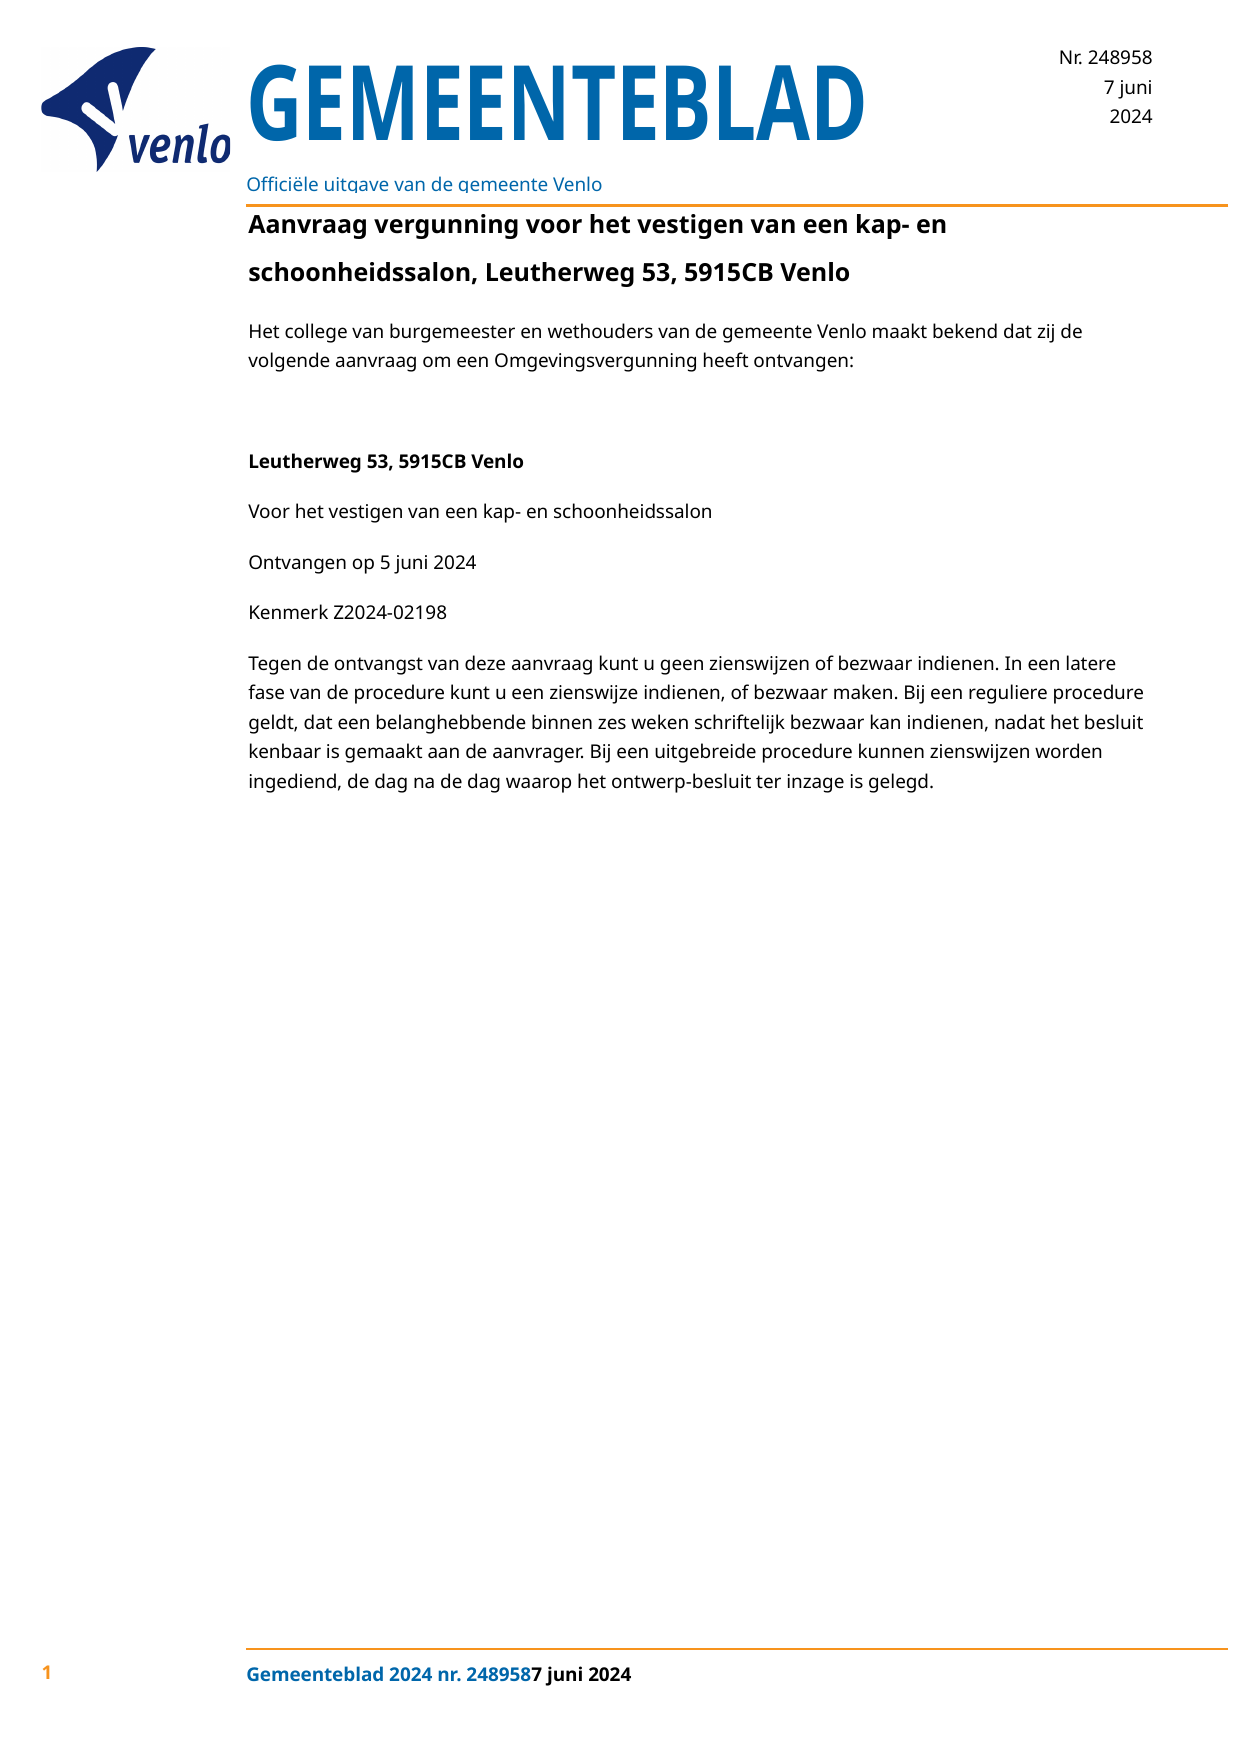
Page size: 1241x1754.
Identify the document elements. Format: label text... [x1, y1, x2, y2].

text Tegen de ontvangst van deze aanvraag kunt u geen zienswijzen of bezwaar indienen. In een latere fase van de procedure kunt u een zienswijze indienen, of bezwaar maken. Bij een reguliere procedure geldt, dat een belanghebbende binnen zes weken schriftelijk bezwaar kan indienen, nadat het besluit kenbaar is gemaakt aan de aanvrager. Bij een uitgebreide procedure kunnen zienswijzen worden ingediend, de dag na de dag waarop het ontwerp-besluit ter inzage is gelegd. [248, 650, 1152, 794]
text Kenmerk Z2024-02198 [248, 599, 1152, 625]
text Aanvraag vergunning voor het vestigen van een kap- en schoonheidssalon, Leutherweg 53, 5915CB Venlo [248, 207, 1152, 288]
picture [41, 47, 231, 172]
text Het college van burgemeester en wethouders van de gemeente Venlo maakt bekend dat zij de volgende aanvraag om een Omgevingsvergunning heeft ontvangen: [248, 318, 1152, 373]
text Voor het vestigen van een kap- en schoonheidssalon [248, 499, 1152, 524]
text Leutherweg 53, 5915CB Venlo [248, 448, 1152, 474]
text Ontvangen op 5 juni 2024 [248, 549, 1152, 575]
